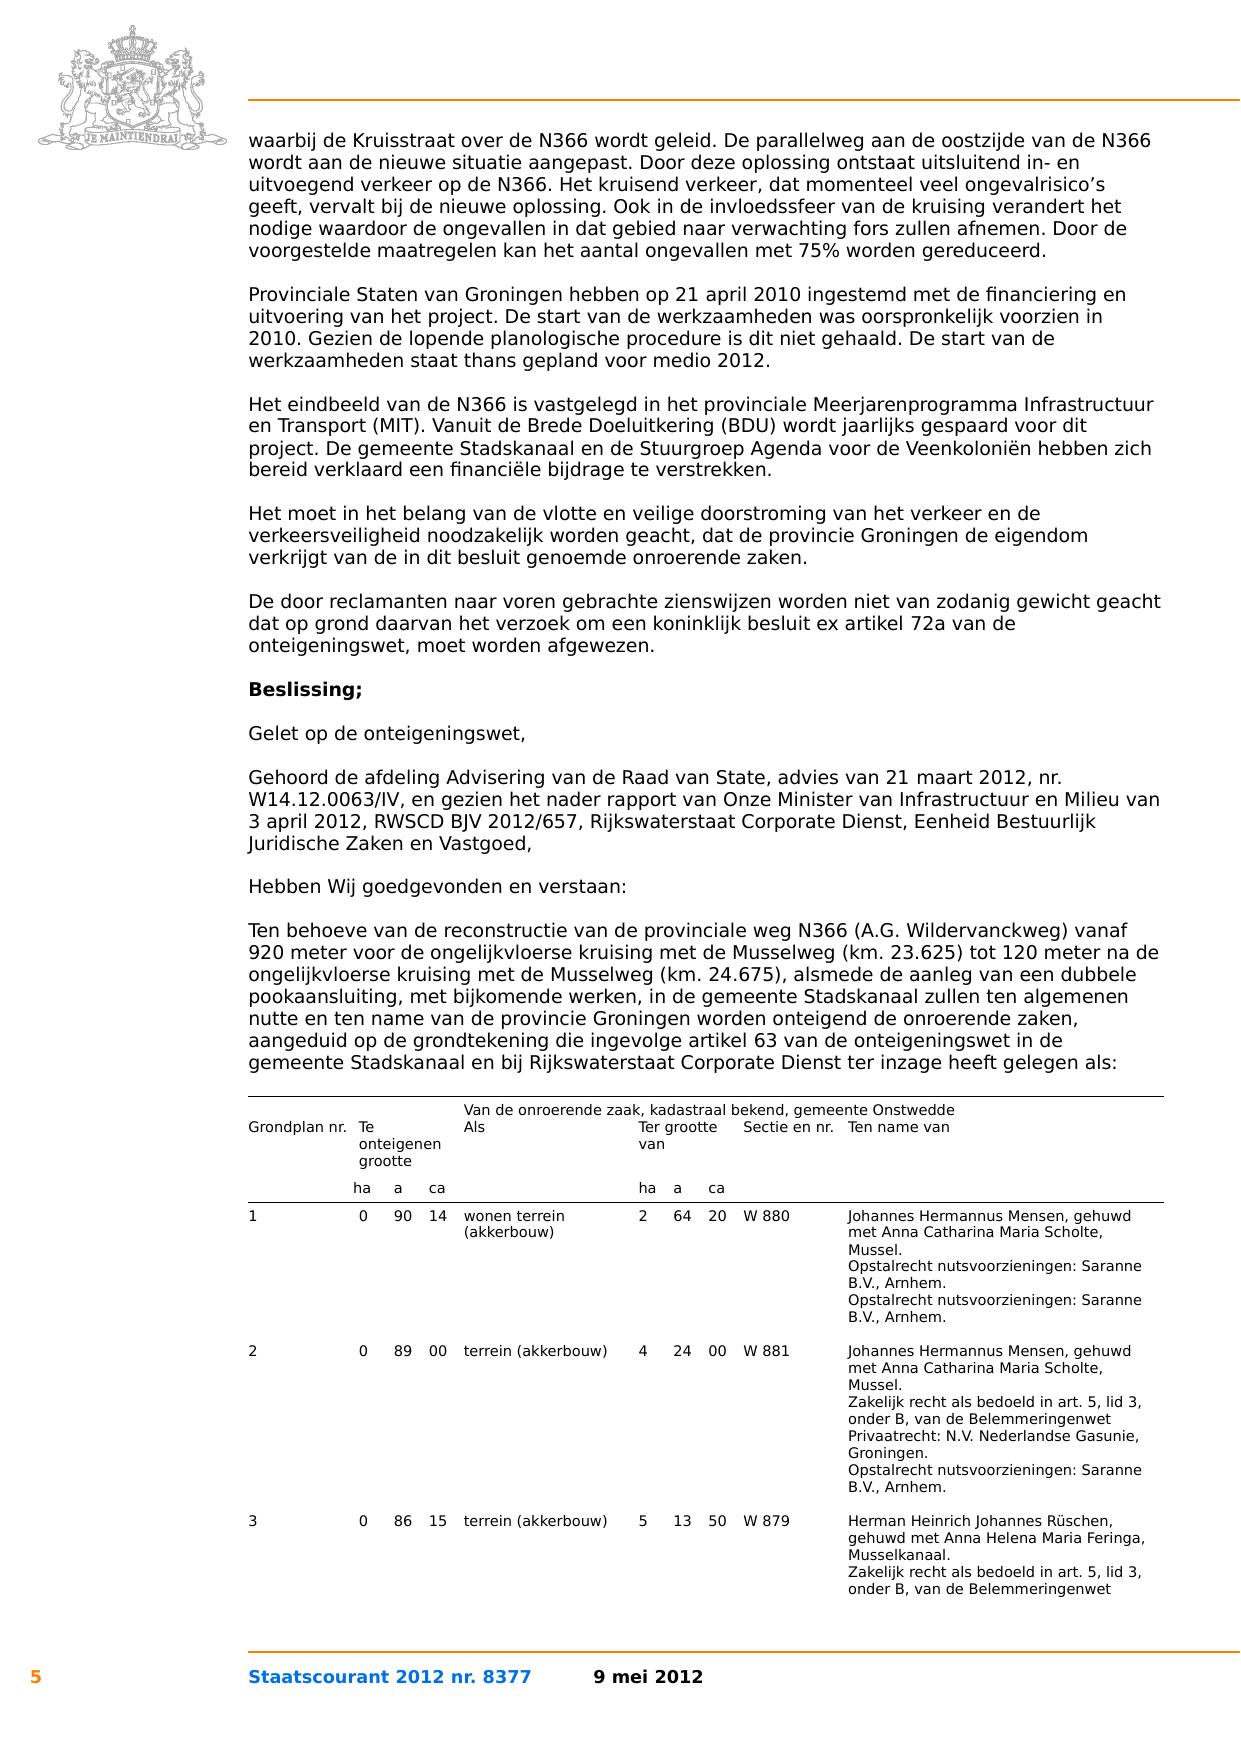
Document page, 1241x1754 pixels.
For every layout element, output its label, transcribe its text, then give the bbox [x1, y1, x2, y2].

text Het eindbeeld van de N366 is vastgelegd in het provinciale Meerjarenprogramma Infrastructuur en Transport (MIT). Vanuit de Brede Doeluitkering (BDU) wordt jaarlijks gespaard voor dit project. De gemeente Stadskanaal en de Stuurgroep Agenda voor de Veenkoloniën hebben zich bereid verklaard een financiële bijdrage te verstrekken. [248, 393, 1163, 481]
table_header [248, 1097, 458, 1119]
table_cell 50 [702, 1513, 737, 1598]
table_cell [737, 1496, 842, 1513]
table_cell 5 [632, 1513, 667, 1598]
text Provinciale Staten van Groningen hebben op 21 april 2010 ingestemd met de financiering en uitvoering van het project. De start van de werkzaamheden was oorspronkelijk voorzien in 2010. Gezien de lopende planologische procedure is dit niet gehaald. De start van de werkzaamheden staat thans gepland voor medio 2012. [248, 284, 1163, 372]
table_cell Te onteigenen grootte [353, 1119, 458, 1174]
table_cell [842, 1326, 1163, 1343]
table_cell 86 [388, 1513, 423, 1598]
table_cell 24 [667, 1343, 702, 1496]
table_cell [248, 1326, 353, 1343]
table_cell [353, 1326, 388, 1343]
table_cell Ter grootte van [632, 1119, 737, 1174]
table_cell [702, 1326, 737, 1343]
text De door reclamanten naar voren gebrachte zienswijzen worden niet van zodanig gewicht geacht dat op grond daarvan het verzoek om een koninklijk besluit ex artikel 72a van de onteigeningswet, moet worden afgewezen. [248, 591, 1163, 657]
table_cell [423, 1496, 458, 1513]
table_cell [458, 1326, 632, 1343]
table_cell [458, 1496, 632, 1513]
table_cell 3 [248, 1513, 353, 1598]
subtitle Beslissing; [248, 679, 1163, 701]
table_cell [702, 1496, 737, 1513]
table_cell 2 [632, 1203, 667, 1326]
table_cell 20 [702, 1203, 737, 1326]
table_cell [842, 1496, 1163, 1513]
table_header Van de onroerende zaak, kadastraal bekend, gemeente Onstwedde [458, 1097, 1163, 1119]
table_cell a [667, 1174, 702, 1202]
table_cell Grondplan nr. [248, 1119, 353, 1202]
table_cell ca [702, 1174, 737, 1202]
table_cell 13 [667, 1513, 702, 1598]
table_cell Herman Heinrich Johannes Rüschen, gehuwd met Anna Helena Maria Feringa, Musselkanaal. Zakelijk recht als bedoeld in art. 5, lid 3, onder B, van de Belemmeringenwet [842, 1513, 1163, 1598]
table_cell [667, 1496, 702, 1513]
table_cell terrein (akkerbouw) [458, 1513, 632, 1598]
table_cell 14 [423, 1203, 458, 1326]
text Gehoord de afdeling Advisering van de Raad van State, advies van 21 maart 2012, nr. W14.12.0063/IV, en gezien het nader rapport van Onze Minister van Infrastructuur en Milieu van 3 april 2012, RWSCD BJV 2012/657, Rijkswaterstaat Corporate Dienst, Eenheid Bestuurlijk Juridische Zaken en Vastgoed, [248, 767, 1163, 854]
table_cell wonen terrein (akkerbouw) [458, 1203, 632, 1326]
table_cell 1 [248, 1203, 353, 1326]
table_cell [248, 1496, 353, 1513]
table_cell 15 [423, 1513, 458, 1598]
table_cell Ten name van [842, 1119, 1163, 1202]
table_cell Als [458, 1119, 632, 1202]
text Gelet op de onteigeningswet, [248, 723, 1163, 745]
table_cell [388, 1496, 423, 1513]
table_cell 64 [667, 1203, 702, 1326]
text Ten behoeve van de reconstructie van de provinciale weg N366 (A.G. Wildervanckweg) vanaf 920 meter voor de ongelijkvloerse kruising met de Musselweg (km. 23.625) tot 120 meter na de ongelijkvloerse kruising met de Musselweg (km. 24.675), alsmede de aanleg van een dubbele pookaansluiting, met bijkomende werken, in de gemeente Stadskanaal zullen ten algemenen nutte en ten name van de provincie Groningen worden onteigend de onroerende zaken, aangeduid op de grondtekening die ingevolge artikel 63 van de onteigeningswet in de gemeente Stadskanaal en bij Rijkswaterstaat Corporate Dienst ter inzage heeft gelegen als: [248, 920, 1163, 1074]
table_cell ha [353, 1174, 388, 1202]
table_cell [632, 1496, 667, 1513]
picture [38, 25, 227, 150]
table_cell terrein (akkerbouw) [458, 1343, 632, 1496]
table_cell 4 [632, 1343, 667, 1496]
table_cell 2 [248, 1343, 353, 1496]
text Het moet in het belang van de vlotte en veilige doorstroming van het verkeer en de verkeersveiligheid noodzakelijk worden geacht, dat de provincie Groningen de eigendom verkrijgt van de in dit besluit genoemde onroerende zaken. [248, 503, 1163, 569]
table_cell [737, 1326, 842, 1343]
table_cell 89 [388, 1343, 423, 1496]
table_cell Johannes Hermannus Mensen, gehuwd met Anna Catharina Maria Scholte, Mussel. Opstalrecht nutsvoorzieningen: Saranne B.V., Arnhem. Opstalrecht nutsvoorzieningen: Saranne B.V., Arnhem. [842, 1203, 1163, 1326]
text waarbij de Kruisstraat over de N366 wordt geleid. De parallelweg aan de oostzijde van de N366 wordt aan de nieuwe situatie aangepast. Door deze oplossing ontstaat uitsluitend in- en uitvoegend verkeer op de N366. Het kruisend verkeer, dat momenteel veel ongevalrisico’s geeft, vervalt bij de nieuwe oplossing. Ook in de invloedssfeer van de kruising verandert het nodige waardoor de ongevallen in dat gebied naar verwachting fors zullen afnemen. Door de voorgestelde maatregelen kan het aantal ongevallen met 75% worden gereduceerd. [248, 130, 1163, 262]
table_cell 00 [423, 1343, 458, 1496]
table_cell [353, 1496, 388, 1513]
table_cell [423, 1326, 458, 1343]
table_cell 90 [388, 1203, 423, 1326]
table_cell W 880 [737, 1203, 842, 1326]
table_cell Johannes Hermannus Mensen, gehuwd met Anna Catharina Maria Scholte, Mussel. Zakelijk recht als bedoeld in art. 5, lid 3, onder B, van de Belemmeringenwet Privaatrecht: N.V. Nederlandse Gasunie, Groningen. Opstalrecht nutsvoorzieningen: Saranne B.V., Arnhem. [842, 1343, 1163, 1496]
table_cell [667, 1326, 702, 1343]
table_cell a [388, 1174, 423, 1202]
table_cell Sectie en nr. [737, 1119, 842, 1202]
table_cell 0 [353, 1203, 388, 1326]
table_cell W 879 [737, 1513, 842, 1598]
table_cell [388, 1326, 423, 1343]
table_cell 0 [353, 1513, 388, 1598]
table_cell 0 [353, 1343, 388, 1496]
table_cell ha [632, 1174, 667, 1202]
table_cell [632, 1326, 667, 1343]
table_cell 00 [702, 1343, 737, 1496]
table_cell W 881 [737, 1343, 842, 1496]
text Hebben Wij goedgevonden en verstaan: [248, 876, 1163, 898]
table_cell ca [423, 1174, 458, 1202]
